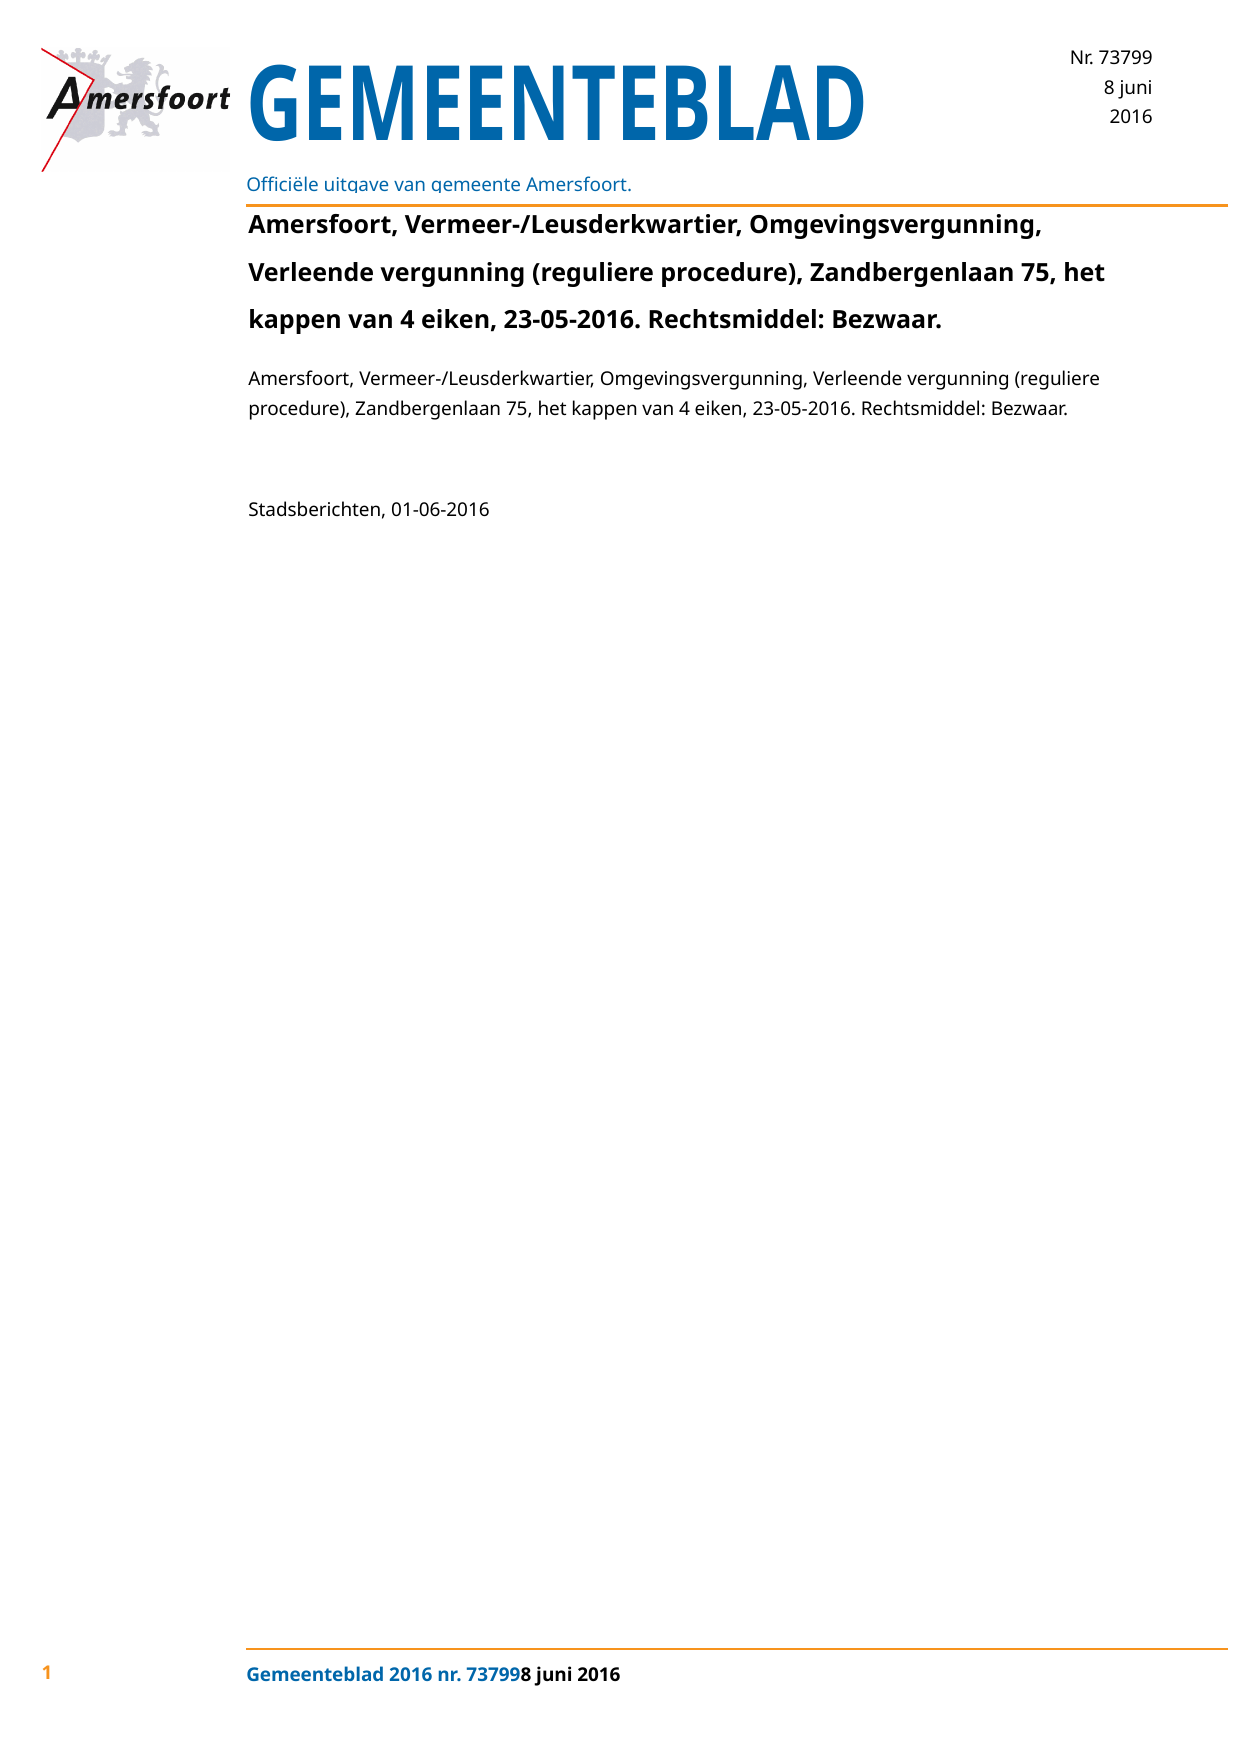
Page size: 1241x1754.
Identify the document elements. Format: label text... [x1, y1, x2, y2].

picture [41, 47, 231, 172]
text Amersfoort, Vermeer-/Leusderkwartier, Omgevingsvergunning, Verleende vergunning (reguliere procedure), Zandbergenlaan 75, het kappen van 4 eiken, 23-05-2016. Rechtsmiddel: Bezwaar. [248, 207, 1152, 336]
text Stadsberichten, 01-06-2016 [248, 496, 1152, 522]
text Amersfoort, Vermeer-/Leusderkwartier, Omgevingsvergunning, Verleende vergunning (reguliere procedure), Zandbergenlaan 75, het kappen van 4 eiken, 23-05-2016. Rechtsmiddel: Bezwaar. [248, 366, 1152, 421]
